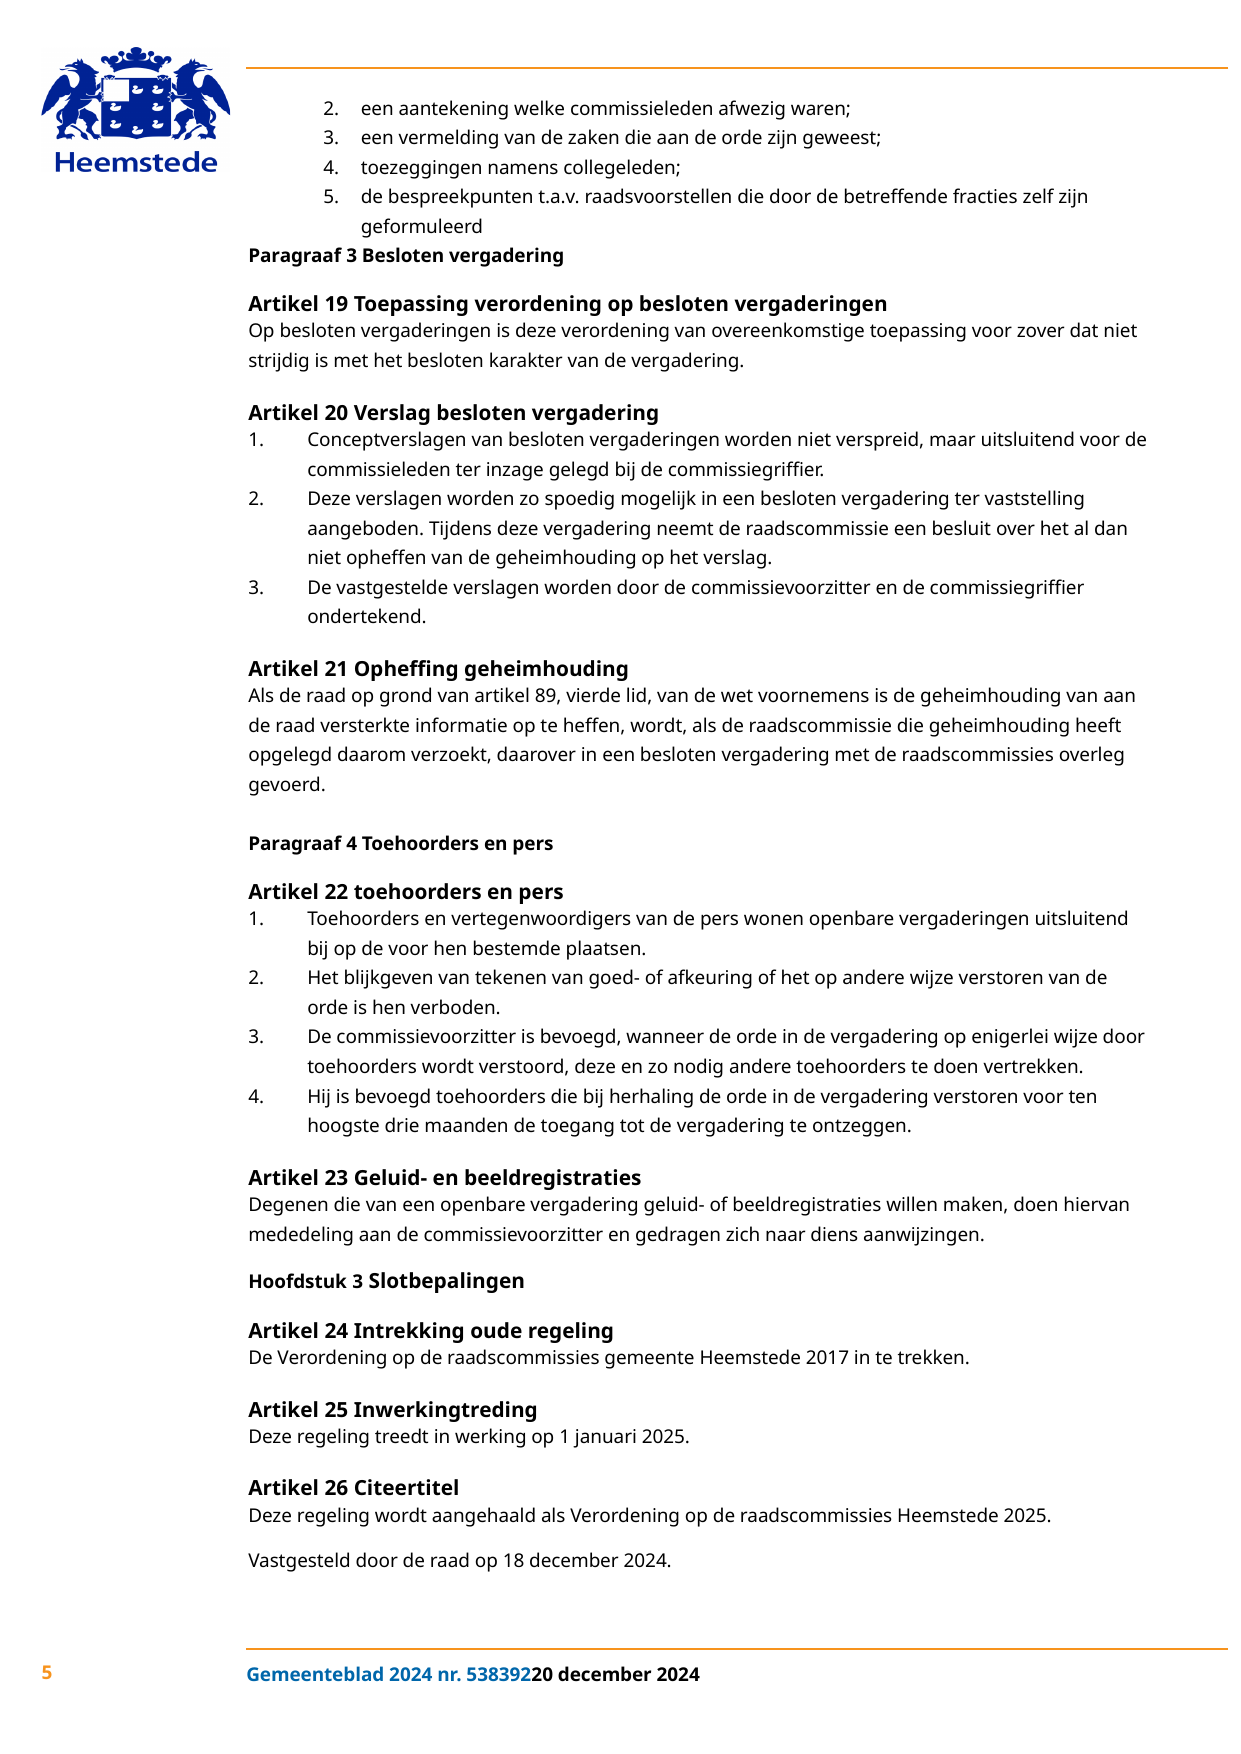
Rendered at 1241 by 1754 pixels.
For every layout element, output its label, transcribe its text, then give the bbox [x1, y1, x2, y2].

text Artikel 19 Toepassing verordening op besloten vergaderingen [248, 289, 1152, 318]
list Het blijkgeven van tekenen van goed- of afkeuring of het op andere wijze verstoren van de orde is hen verboden. [248, 964, 1152, 1020]
picture [41, 47, 231, 172]
text Op besloten vergaderingen is deze verordening van overeenkomstige toepassing voor zover dat niet strijdig is met het besloten karakter van de vergadering. [248, 318, 1152, 373]
text Artikel 20 Verslag besloten vergadering [248, 398, 1152, 426]
list toezeggingen namens collegeleden; [323, 154, 1152, 180]
text Artikel 26 Citeertitel [248, 1473, 1152, 1502]
text Als de raad op grond van artikel 89, vierde lid, van de wet voornemens is de geheimhouding van aan de raad versterkte informatie op te heffen, wordt, als de raadscommissie die geheimhouding heeft opgelegd daarom verzoekt, daarover in een besloten vergadering met de raadscommissies overleg gevoerd. [248, 682, 1152, 797]
list een vermelding van de zaken die aan de orde zijn geweest; [323, 124, 1152, 150]
text Deze regeling wordt aangehaald als Verordening op de raadscommissies Heemstede 2025. [248, 1502, 1152, 1528]
text De Verordening op de raadscommissies gemeente Heemstede 2017 in te trekken. [248, 1344, 1152, 1370]
list Conceptverslagen van besloten vergaderingen worden niet verspreid, maar uitsluitend voor de commissieleden ter inzage gelegd bij de commissiegriffier. [248, 426, 1152, 481]
text Paragraaf 3 Besloten vergadering [248, 243, 1152, 268]
list Hij is bevoegd toehoorders die bij herhaling de orde in de vergadering verstoren voor ten hoogste drie maanden de toegang tot de vergadering te ontzeggen. [248, 1083, 1152, 1138]
text Paragraaf 4 Toehoorders en pers [248, 830, 1152, 856]
list Toehoorders en vertegenwoordigers van de pers wonen openbare vergaderingen uitsluitend bij op de voor hen bestemde plaatsen. [248, 905, 1152, 961]
list Deze verslagen worden zo spoedig mogelijk in een besloten vergadering ter vaststelling aangeboden. Tijdens deze vergadering neemt de raadscommissie een besluit over het al dan niet opheffen van de geheimhouding op het verslag. [248, 485, 1152, 570]
text Artikel 21 Opheffing geheimhouding [248, 654, 1152, 682]
text Artikel 24 Intrekking oude regeling [248, 1316, 1152, 1344]
text Artikel 22 toehoorders en pers [248, 877, 1152, 905]
text Artikel 25 Inwerkingtreding [248, 1395, 1152, 1423]
text Artikel 23 Geluid- en beeldregistraties [248, 1163, 1152, 1191]
text Hoofdstuk 3 Slotbepalingen [248, 1267, 1152, 1295]
text Vastgesteld door de raad op 18 december 2024. [248, 1548, 1152, 1573]
list De commissievoorzitter is bevoegd, wanneer de orde in de vergadering op enigerlei wijze door toehoorders wordt verstoord, deze en zo nodig andere toehoorders te doen vertrekken. [248, 1024, 1152, 1079]
text Degenen die van een openbare vergadering geluid- of beeldregistraties willen maken, doen hiervan mededeling aan de commissievoorzitter en gedragen zich naar diens aanwijzingen. [248, 1191, 1152, 1247]
list De vastgestelde verslagen worden door de commissievoorzitter en de commissiegriffier ondertekend. [248, 574, 1152, 629]
list een aantekening welke commissieleden afwezig waren; [323, 95, 1152, 121]
text Deze regeling treedt in werking op 1 januari 2025. [248, 1423, 1152, 1449]
list de bespreekpunten t.a.v. raadsvoorstellen die door de betreffende fracties zelf zijn geformuleerd [323, 183, 1152, 239]
